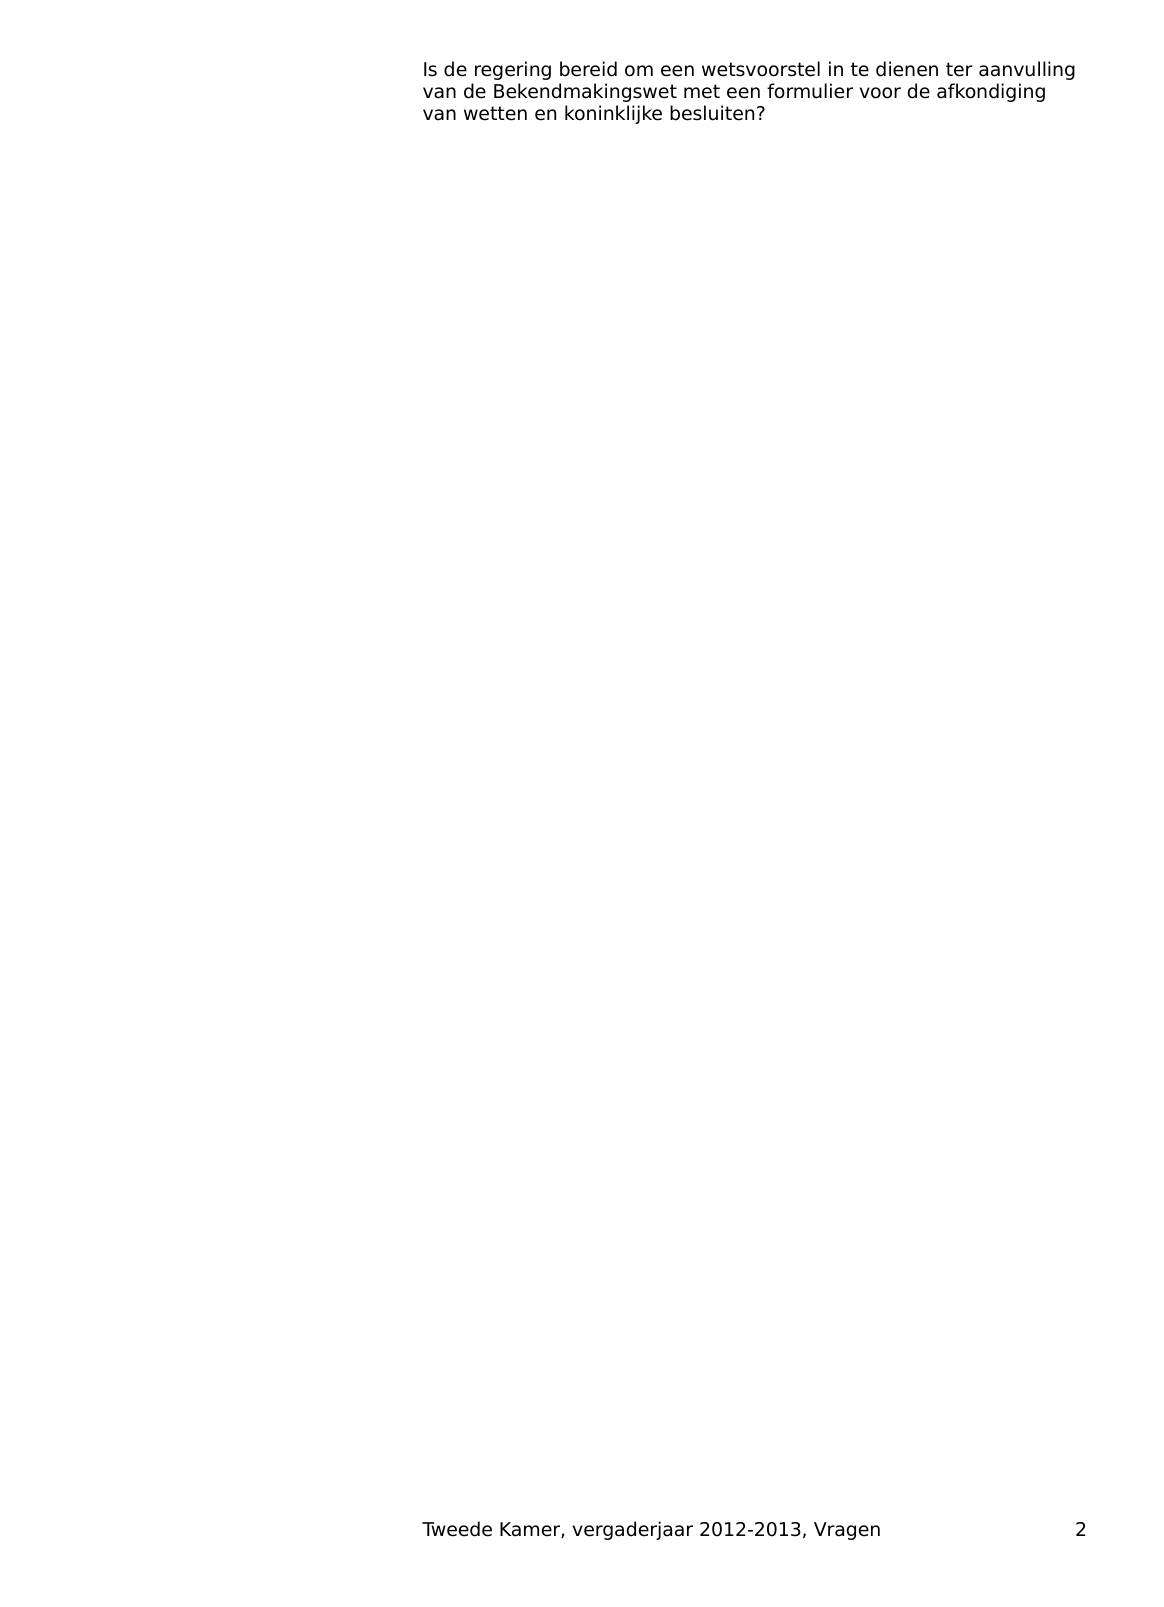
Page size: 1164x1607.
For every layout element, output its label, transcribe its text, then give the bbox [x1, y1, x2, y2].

text Is de regering bereid om een wetsvoorstel in te dienen ter aanvulling van de Bekendmakingswet met een formulier voor de afkondiging van wetten en koninklijke besluiten? [422, 59, 1087, 125]
